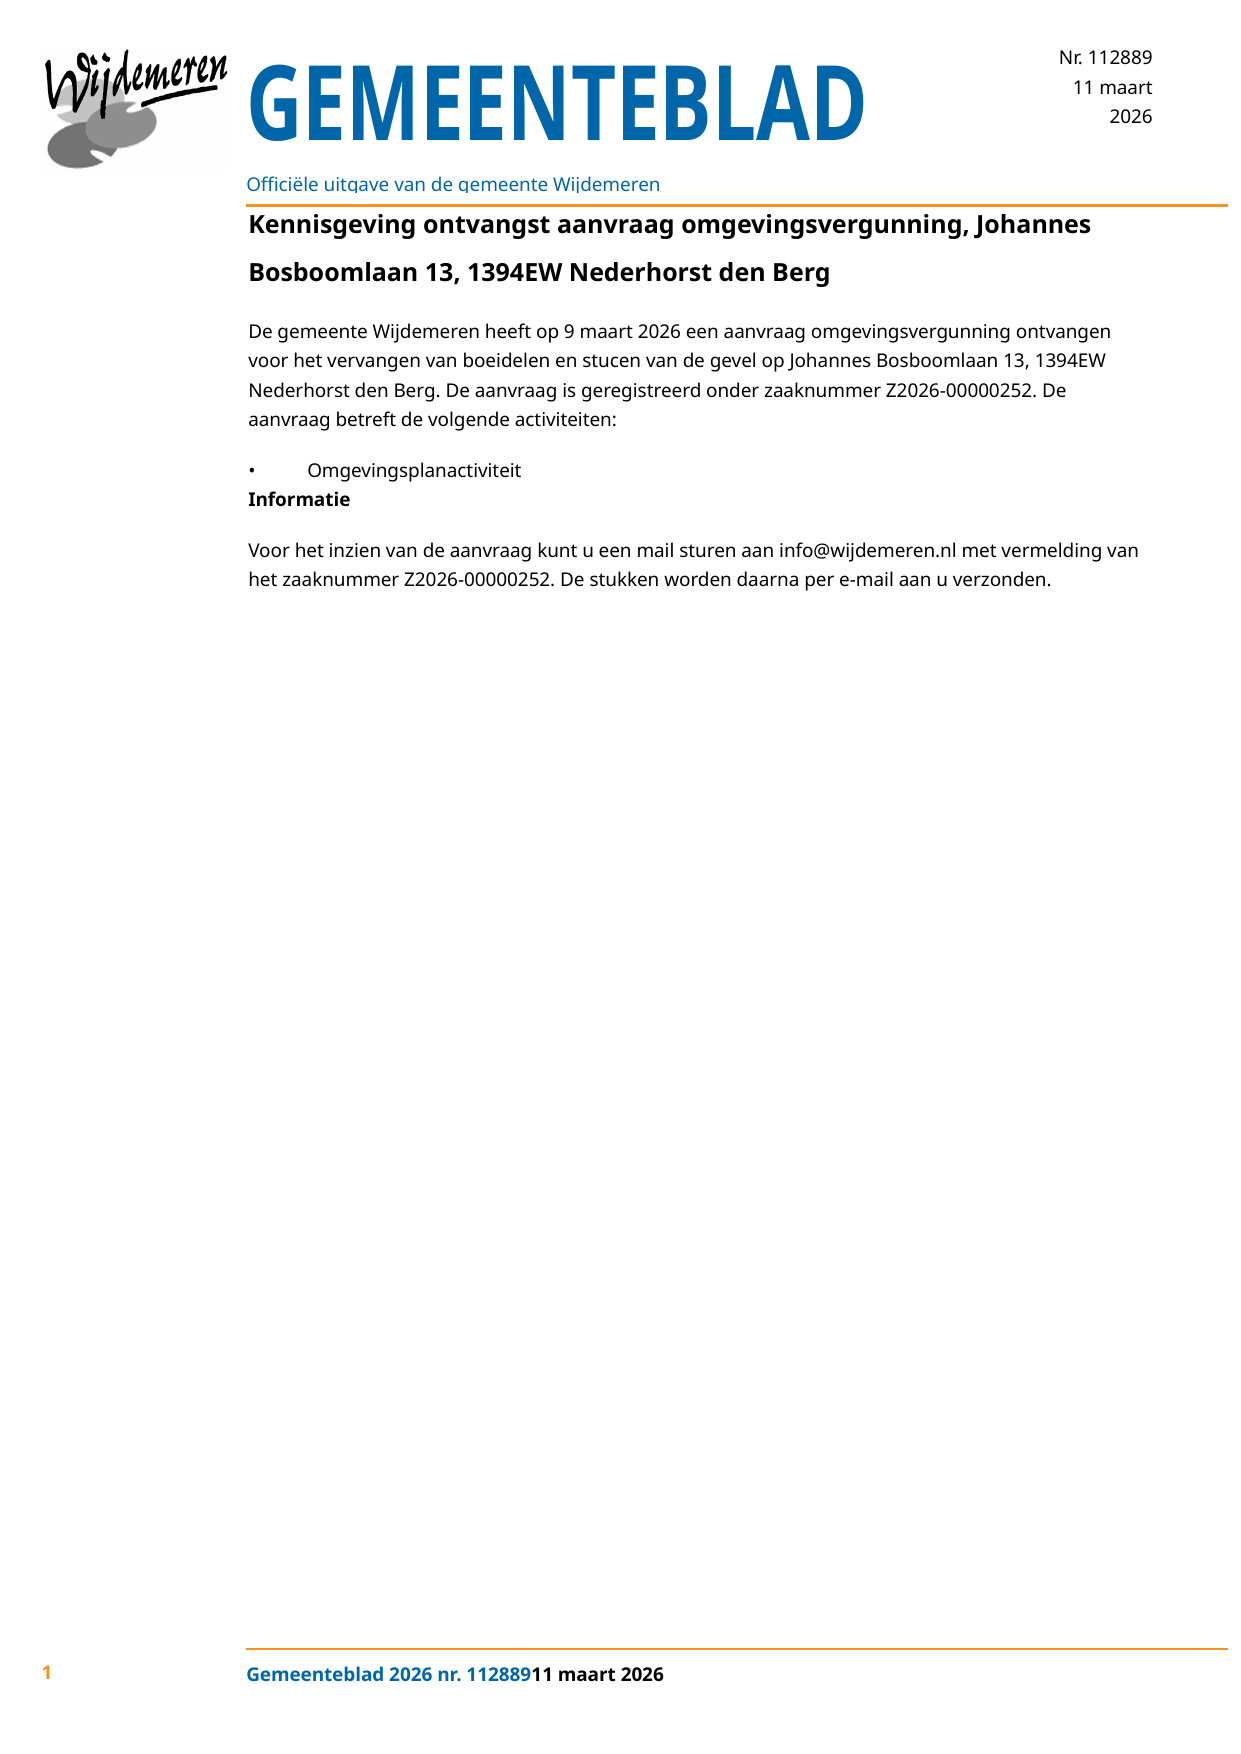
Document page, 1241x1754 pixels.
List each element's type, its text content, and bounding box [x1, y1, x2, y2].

text De gemeente Wijdemeren heeft op 9 maart 2026 een aanvraag omgevingsvergunning ontvangen voor het vervangen van boeidelen en stucen van de gevel op Johannes Bosboomlaan 13, 1394EW Nederhorst den Berg. De aanvraag is geregistreerd onder zaaknummer Z2026-00000252. De aanvraag betreft de volgende activiteiten: [248, 318, 1152, 432]
list Omgevingsplanactiviteit [248, 457, 1152, 483]
text Informatie [248, 487, 1152, 512]
text Voor het inzien van de aanvraag kunt u een mail sturen aan info@wijdemeren.nl met vermelding van het zaaknummer Z2026-00000252. De stukken worden daarna per e-mail aan u verzonden. [248, 537, 1152, 592]
text Kennisgeving ontvangst aanvraag omgevingsvergunning, Johannes Bosboomlaan 13, 1394EW Nederhorst den Berg [248, 207, 1152, 288]
picture [41, 47, 231, 172]
